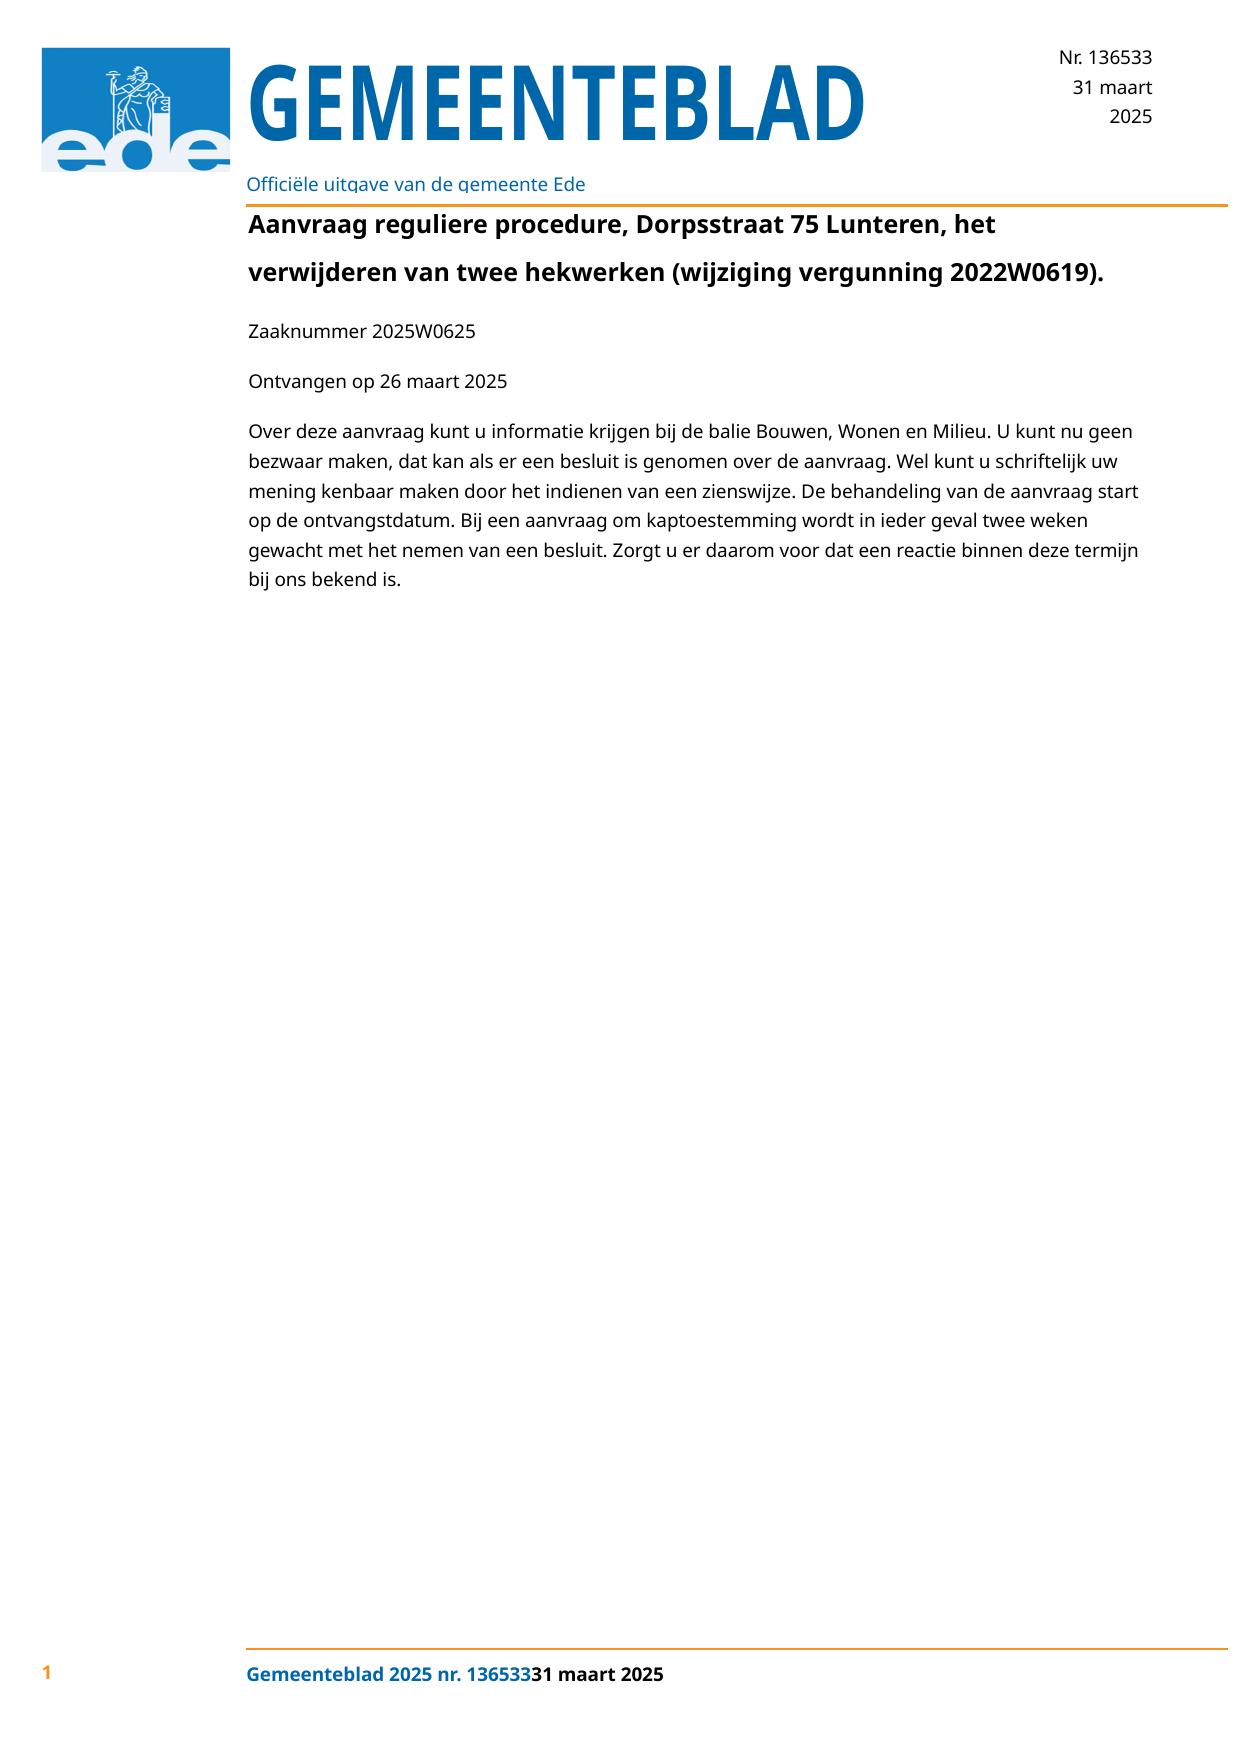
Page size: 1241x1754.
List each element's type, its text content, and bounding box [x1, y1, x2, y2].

text Ontvangen op 26 maart 2025 [248, 368, 1152, 394]
text Zaaknummer 2025W0625 [248, 318, 1152, 344]
text Over deze aanvraag kunt u informatie krijgen bij de balie Bouwen, Wonen en Milieu. U kunt nu geen bezwaar maken, dat kan als er een besluit is genomen over de aanvraag. Wel kunt u schriftelijk uw mening kenbaar maken door het indienen van een zienswijze. De behandeling van de aanvraag start op de ontvangstdatum. Bij een aanvraag om kaptoestemming wordt in ieder geval twee weken gewacht met het nemen van een besluit. Zorgt u er daarom voor dat een reactie binnen deze termijn bij ons bekend is. [248, 419, 1152, 592]
picture [41, 47, 231, 172]
text Aanvraag reguliere procedure, Dorpsstraat 75 Lunteren, het verwijderen van twee hekwerken (wijziging vergunning 2022W0619). [248, 207, 1152, 288]
